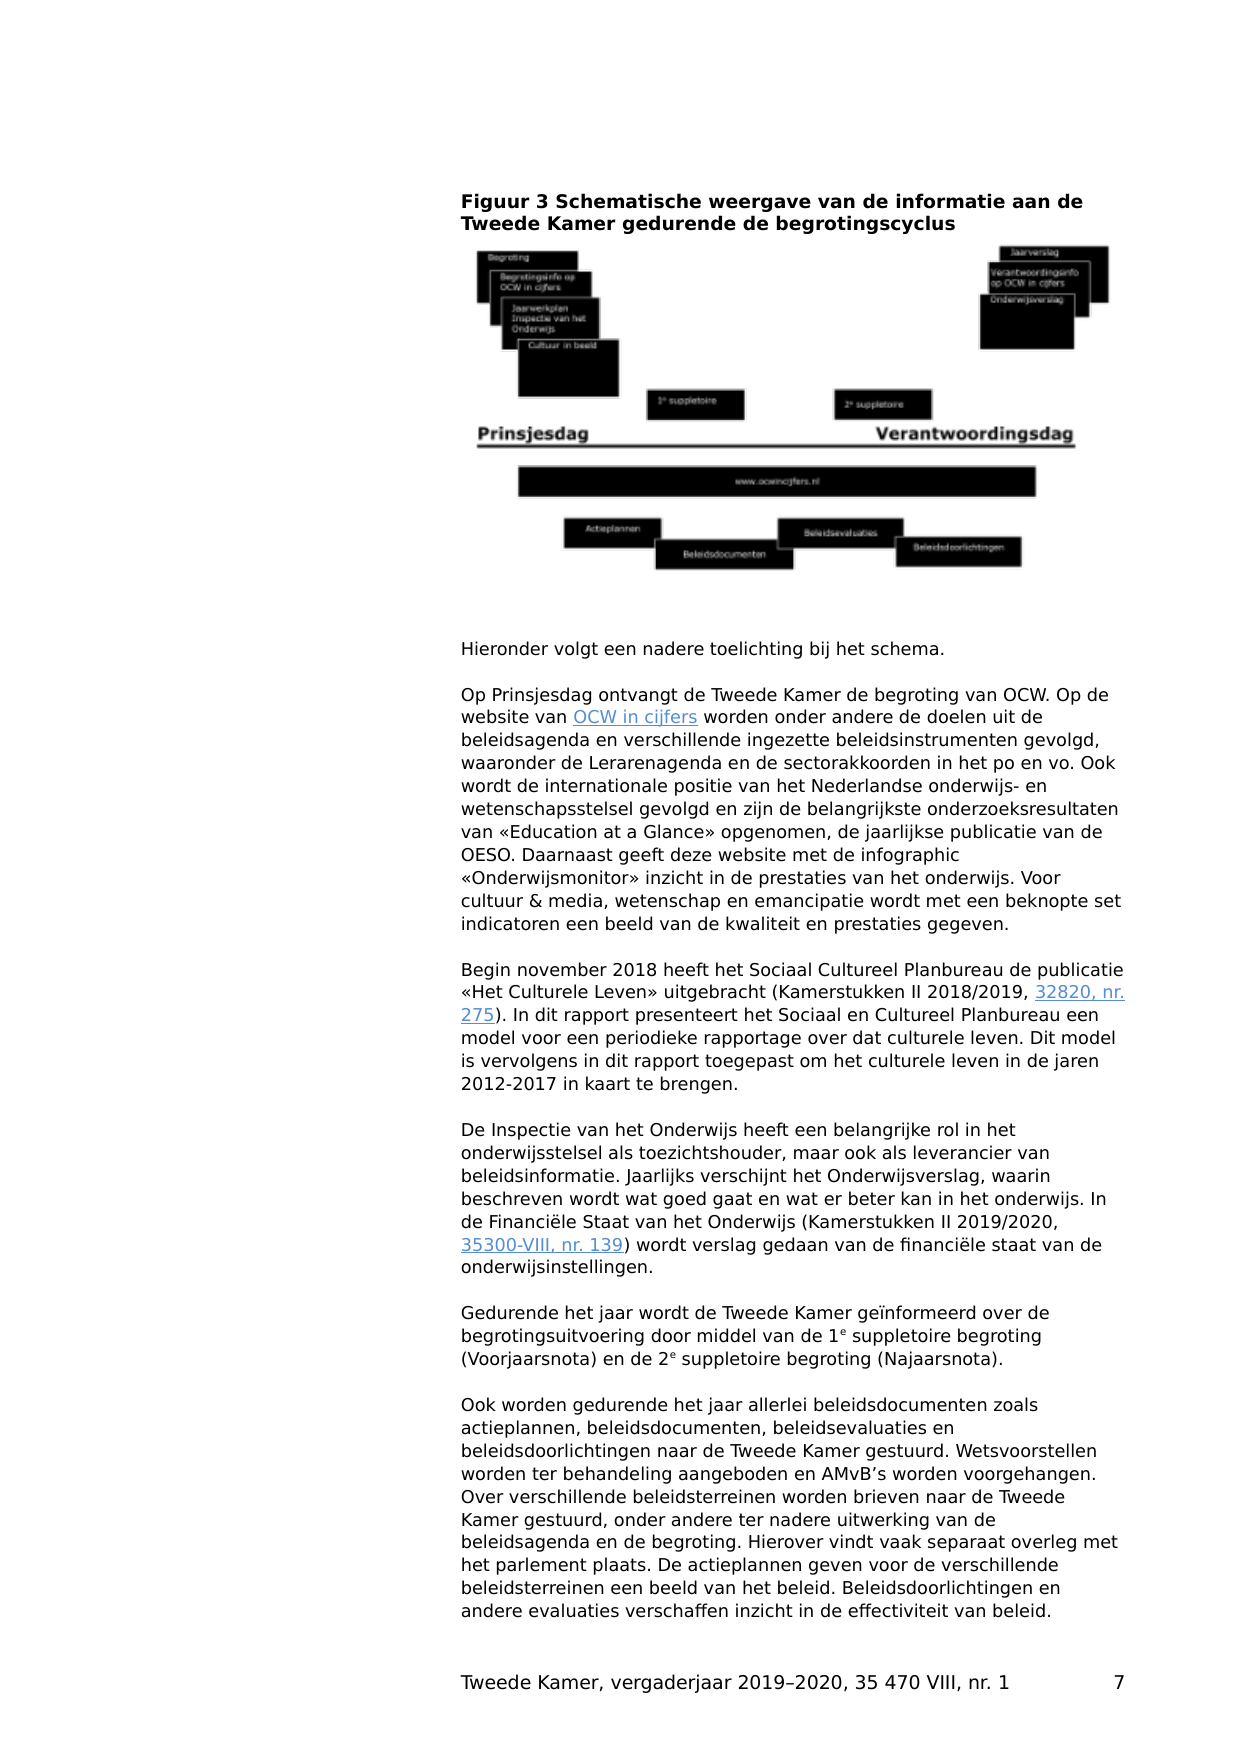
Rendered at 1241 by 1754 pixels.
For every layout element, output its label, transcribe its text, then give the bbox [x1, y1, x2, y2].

text Begin november 2018 heeft het Sociaal Cultureel Planbureau de publicatie «Het Culturele Leven» uitgebracht (Kamerstukken II 2018/2019, 32820, nr. 275). In dit rapport presenteert het Sociaal en Cultureel Planbureau een model voor een periodieke rapportage over dat culturele leven. Dit model is vervolgens in dit rapport toegepast om het culturele leven in de jaren 2012-2017 in kaart te brengen. [461, 958, 1125, 1095]
text Ook worden gedurende het jaar allerlei beleidsdocumenten zoals actieplannen, beleidsdocumenten, beleidsevaluaties en beleidsdoorlichtingen naar de Tweede Kamer gestuurd. Wetsvoorstellen worden ter behandeling aangeboden en AMvB’s worden voorgehangen. Over verschillende beleidsterreinen worden brieven naar de Tweede Kamer gestuurd, onder andere ter nadere uitwerking van de beleidsagenda en de begroting. Hierover vindt vaak separaat overleg met het parlement plaats. De actieplannen geven voor de verschillende beleidsterreinen een beeld van het beleid. Beleidsdoorlichtingen en andere evaluaties verschaffen inzicht in de effectiviteit van beleid. [461, 1393, 1125, 1622]
text Gedurende het jaar wordt de Tweede Kamer geïnformeerd over de begrotingsuitvoering door middel van de 1e suppletoire begroting (Voorjaarsnota) en de 2e suppletoire begroting (Najaarsnota). [461, 1301, 1125, 1370]
text Hieronder volgt een nadere toelichting bij het schema. [461, 637, 1125, 660]
text De Inspectie van het Onderwijs heeft een belangrijke rol in het onderwijsstelsel als toezichtshouder, maar ook als leverancier van beleidsinformatie. Jaarlijks verschijnt het Onderwijsverslag, waarin beschreven wordt wat goed gaat en wat er beter kan in het onderwijs. In de Financiële Staat van het Onderwijs (Kamerstukken II 2019/2020, 35300-VIII, nr. 139) wordt verslag gedaan van de financiële staat van de onderwijsinstellingen. [461, 1118, 1125, 1278]
title Figuur 3 Schematische weergave van de informatie aan de Tweede Kamer gedurende de begrotingscyclus [461, 191, 1125, 234]
text Op Prinsjesdag ontvangt de Tweede Kamer de begroting van OCW. Op de website van OCW in cijfers worden onder andere de doelen uit de beleidsagenda en verschillende ingezette beleidsinstrumenten gevolgd, waaronder de Lerarenagenda en de sectorakkoorden in het po en vo. Ook wordt de internationale positie van het Nederlandse onderwijs- en wetenschapsstelsel gevolgd en zijn de belangrijkste onderzoeksresultaten van «Education at a Glance» opgenomen, de jaarlijkse publicatie van de OESO. Daarnaast geeft deze website met de infographic «Onderwijsmonitor» inzicht in de prestaties van het onderwijs. Voor cultuur & media, wetenschap en emancipatie wordt met een beknopte set indicatoren een beeld van de kwaliteit en prestaties gegeven. [461, 683, 1125, 935]
